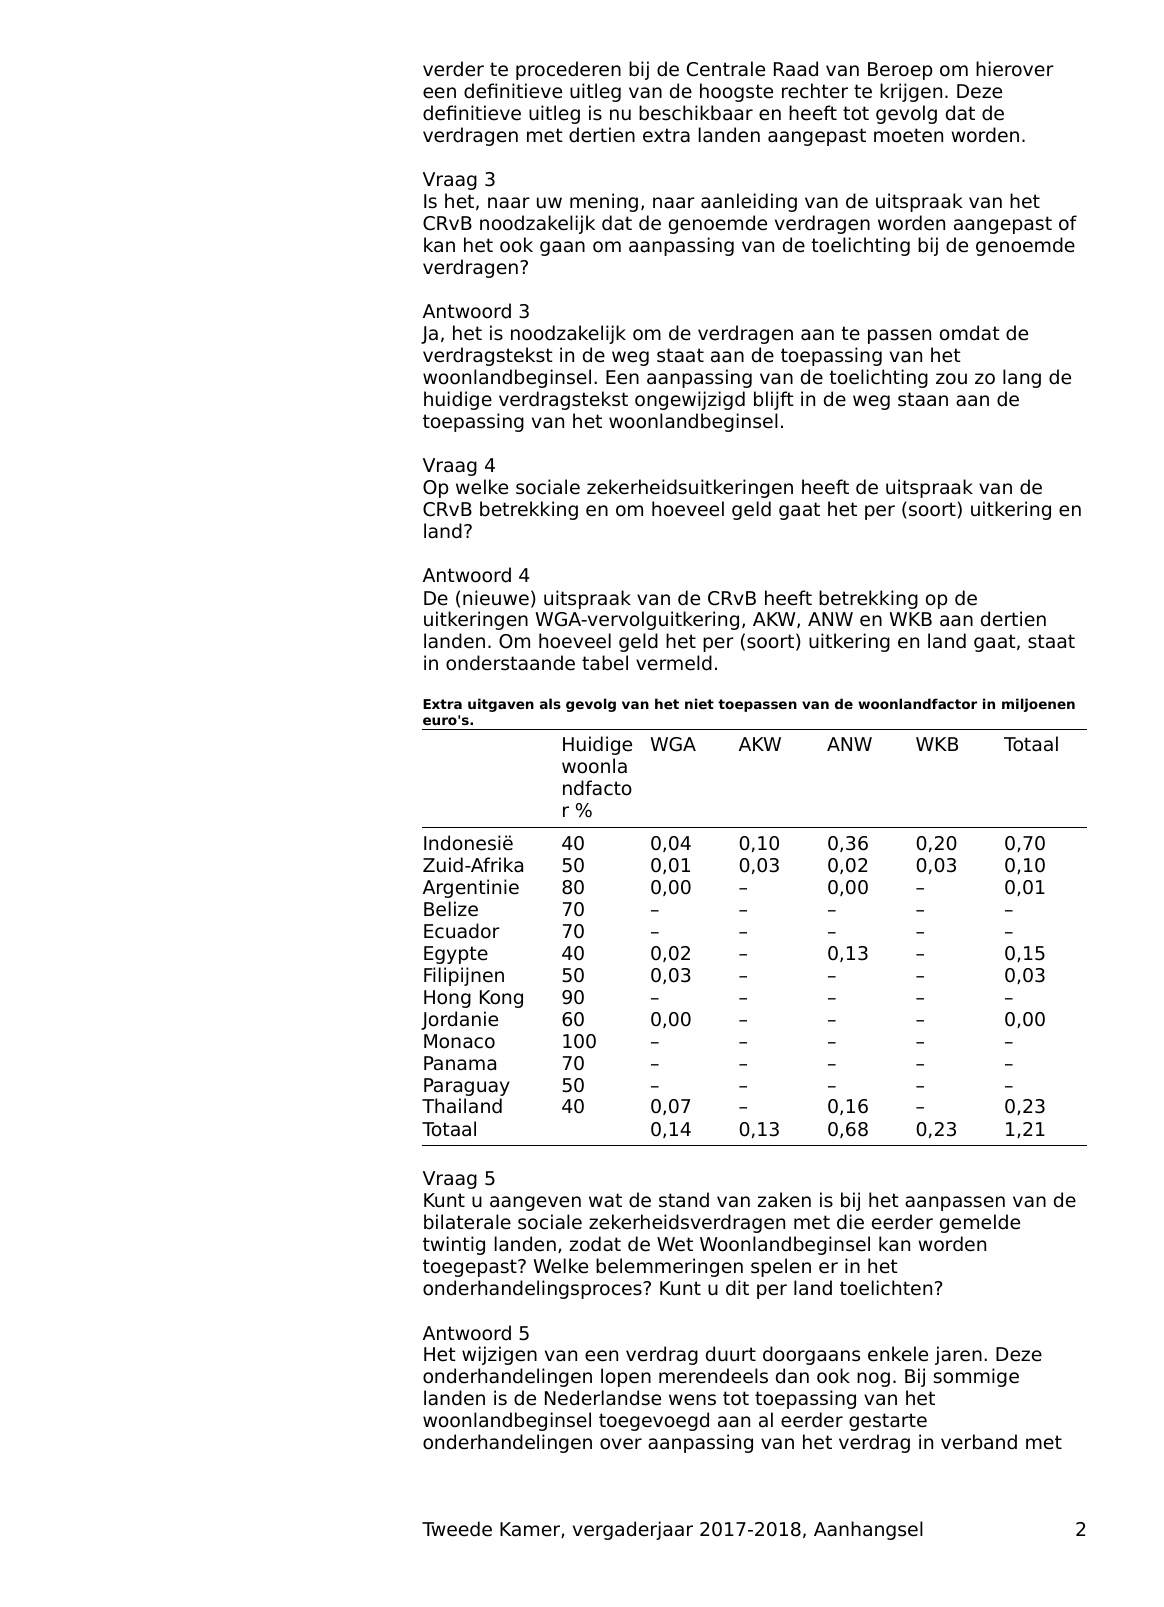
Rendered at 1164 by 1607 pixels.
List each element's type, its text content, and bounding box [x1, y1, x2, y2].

table_cell Argentinie [422, 877, 555, 899]
table_cell 0,01 [644, 855, 732, 877]
table_cell WKB [910, 730, 998, 827]
table_cell 0,04 [644, 828, 732, 855]
table_cell – [644, 1053, 732, 1074]
table_cell – [998, 921, 1087, 943]
table_cell [422, 730, 555, 827]
table_cell – [644, 1031, 732, 1052]
table_cell ANW [821, 730, 909, 827]
table_cell – [998, 1075, 1087, 1096]
table_cell 0,03 [644, 965, 732, 987]
table_cell – [821, 899, 909, 921]
table_cell – [732, 1096, 821, 1118]
table_cell – [732, 1009, 821, 1031]
table_cell 0,00 [821, 877, 909, 899]
text Antwoord 5 [422, 1322, 1087, 1344]
table_cell 0,16 [821, 1096, 909, 1118]
table_cell – [910, 1075, 998, 1096]
table_cell 0,01 [998, 877, 1087, 899]
table_cell – [732, 921, 821, 943]
table_cell – [732, 987, 821, 1008]
table_cell – [821, 1031, 909, 1052]
table_cell – [998, 1031, 1087, 1052]
table_cell – [998, 899, 1087, 921]
text Vraag 4 [422, 455, 1087, 477]
table_cell – [910, 877, 998, 899]
table_cell Thailand [422, 1096, 555, 1118]
table_cell 40 [555, 828, 644, 855]
table_cell Ecuador [422, 921, 555, 943]
table_cell 0,13 [732, 1119, 821, 1145]
table_cell 0,23 [910, 1119, 998, 1145]
table_cell 0,00 [644, 1009, 732, 1031]
table_cell – [732, 943, 821, 964]
table_cell 70 [555, 921, 644, 943]
table_cell [555, 1119, 644, 1145]
table_cell – [644, 987, 732, 1008]
table_cell – [644, 921, 732, 943]
text Kunt u aangeven wat de stand van zaken is bij het aanpassen van de bilaterale sociale zekerheidsverdragen met die eerder gemelde twintig landen, zodat de Wet Woonlandbeginsel kan worden toegepast? Welke belemmeringen spelen er in het onderhandelingsproces? Kunt u dit per land toelichten? [422, 1190, 1087, 1300]
table_cell – [644, 1075, 732, 1096]
text Is het, naar uw mening, naar aanleiding van de uitspraak van het CRvB noodzakelijk dat de genoemde verdragen worden aangepast of kan het ook gaan om aanpassing van de toelichting bij de genoemde verdragen? [422, 191, 1087, 279]
text Op welke sociale zekerheidsuitkeringen heeft de uitspraak van de CRvB betrekking en om hoeveel geld gaat het per (soort) uitkering en land? [422, 477, 1087, 543]
table_cell 0,13 [821, 943, 909, 964]
table_cell 0,03 [732, 855, 821, 877]
table_cell Zuid-Afrika [422, 855, 555, 877]
table_cell – [910, 1096, 998, 1118]
table_cell – [821, 1009, 909, 1031]
table_cell 70 [555, 899, 644, 921]
table_cell 0,14 [644, 1119, 732, 1145]
table_cell 0,10 [732, 828, 821, 855]
table_cell – [910, 943, 998, 964]
table_cell 0,02 [644, 943, 732, 964]
table_cell 50 [555, 855, 644, 877]
table_cell 100 [555, 1031, 644, 1052]
table_cell – [732, 899, 821, 921]
table_cell – [821, 921, 909, 943]
table_cell Egypte [422, 943, 555, 964]
table_cell 60 [555, 1009, 644, 1031]
table_cell Jordanie [422, 1009, 555, 1031]
table_cell 90 [555, 987, 644, 1008]
table_cell 40 [555, 943, 644, 964]
text Het wijzigen van een verdrag duurt doorgaans enkele jaren. Deze onderhandelingen lopen merendeels dan ook nog. Bij sommige landen is de Nederlandse wens tot toepassing van het woonlandbeginsel toegevoegd aan al eerder gestarte onderhandelingen over aanpassing van het verdrag in verband met [422, 1344, 1087, 1454]
table_cell 0,02 [821, 855, 909, 877]
table_cell 40 [555, 1096, 644, 1118]
table_cell – [910, 899, 998, 921]
table_cell 80 [555, 877, 644, 899]
table_cell Indonesië [422, 828, 555, 855]
table_cell Filipijnen [422, 965, 555, 987]
table_cell – [821, 1053, 909, 1074]
table_cell – [998, 1053, 1087, 1074]
table_cell 0,10 [998, 855, 1087, 877]
table_cell 0,03 [998, 965, 1087, 987]
table_cell 0,03 [910, 855, 998, 877]
table_header Extra uitgaven als gevolg van het niet toepassen van de woonlandfactor in miljoenen euro's. [422, 697, 1087, 729]
table_cell 50 [555, 1075, 644, 1096]
text Antwoord 3 [422, 301, 1087, 323]
table_cell – [910, 1031, 998, 1052]
table_cell 70 [555, 1053, 644, 1074]
table_cell – [910, 965, 998, 987]
text De (nieuwe) uitspraak van de CRvB heeft betrekking op de uitkeringen WGA-vervolguitkering, AKW, ANW en WKB aan dertien landen. Om hoeveel geld het per (soort) uitkering en land gaat, staat in onderstaande tabel vermeld. [422, 587, 1087, 675]
table_cell Totaal [422, 1119, 555, 1145]
table_cell 1,21 [998, 1119, 1087, 1145]
table_cell Paraguay [422, 1075, 555, 1096]
table_cell 0,15 [998, 943, 1087, 964]
text Vraag 5 [422, 1168, 1087, 1190]
text Vraag 3 [422, 169, 1087, 191]
table_cell Belize [422, 899, 555, 921]
table_cell 0,68 [821, 1119, 909, 1145]
table_cell WGA [644, 730, 732, 827]
table_cell – [732, 1053, 821, 1074]
table_cell Totaal [998, 730, 1087, 827]
table_cell Monaco [422, 1031, 555, 1052]
table_cell – [821, 965, 909, 987]
table_cell 0,00 [644, 877, 732, 899]
table_cell Huidige woonlandfactor % [555, 730, 644, 827]
text Ja, het is noodzakelijk om de verdragen aan te passen omdat de verdragstekst in de weg staat aan de toepassing van het woonlandbeginsel. Een aanpassing van de toelichting zou zo lang de huidige verdragstekst ongewijzigd blijft in de weg staan aan de toepassing van het woonlandbeginsel. [422, 323, 1087, 433]
table_cell – [821, 987, 909, 1008]
table_cell – [910, 1009, 998, 1031]
table_cell 0,70 [998, 828, 1087, 855]
table_cell 0,07 [644, 1096, 732, 1118]
text Antwoord 4 [422, 565, 1087, 587]
table_cell – [732, 1075, 821, 1096]
text verder te procederen bij de Centrale Raad van Beroep om hierover een definitieve uitleg van de hoogste rechter te krijgen. Deze definitieve uitleg is nu beschikbaar en heeft tot gevolg dat de verdragen met dertien extra landen aangepast moeten worden. [422, 59, 1087, 147]
table_cell – [732, 1031, 821, 1052]
table_cell – [732, 877, 821, 899]
table_cell Panama [422, 1053, 555, 1074]
table_cell – [998, 987, 1087, 1008]
table_cell 0,00 [998, 1009, 1087, 1031]
table_cell 0,36 [821, 828, 909, 855]
table_cell – [910, 987, 998, 1008]
table_cell – [821, 1075, 909, 1096]
table_cell 0,20 [910, 828, 998, 855]
table_cell AKW [732, 730, 821, 827]
table_cell – [644, 899, 732, 921]
table_cell Hong Kong [422, 987, 555, 1008]
table_cell – [732, 965, 821, 987]
table_cell – [910, 1053, 998, 1074]
table_cell 0,23 [998, 1096, 1087, 1118]
table_cell – [910, 921, 998, 943]
table_cell 50 [555, 965, 644, 987]
